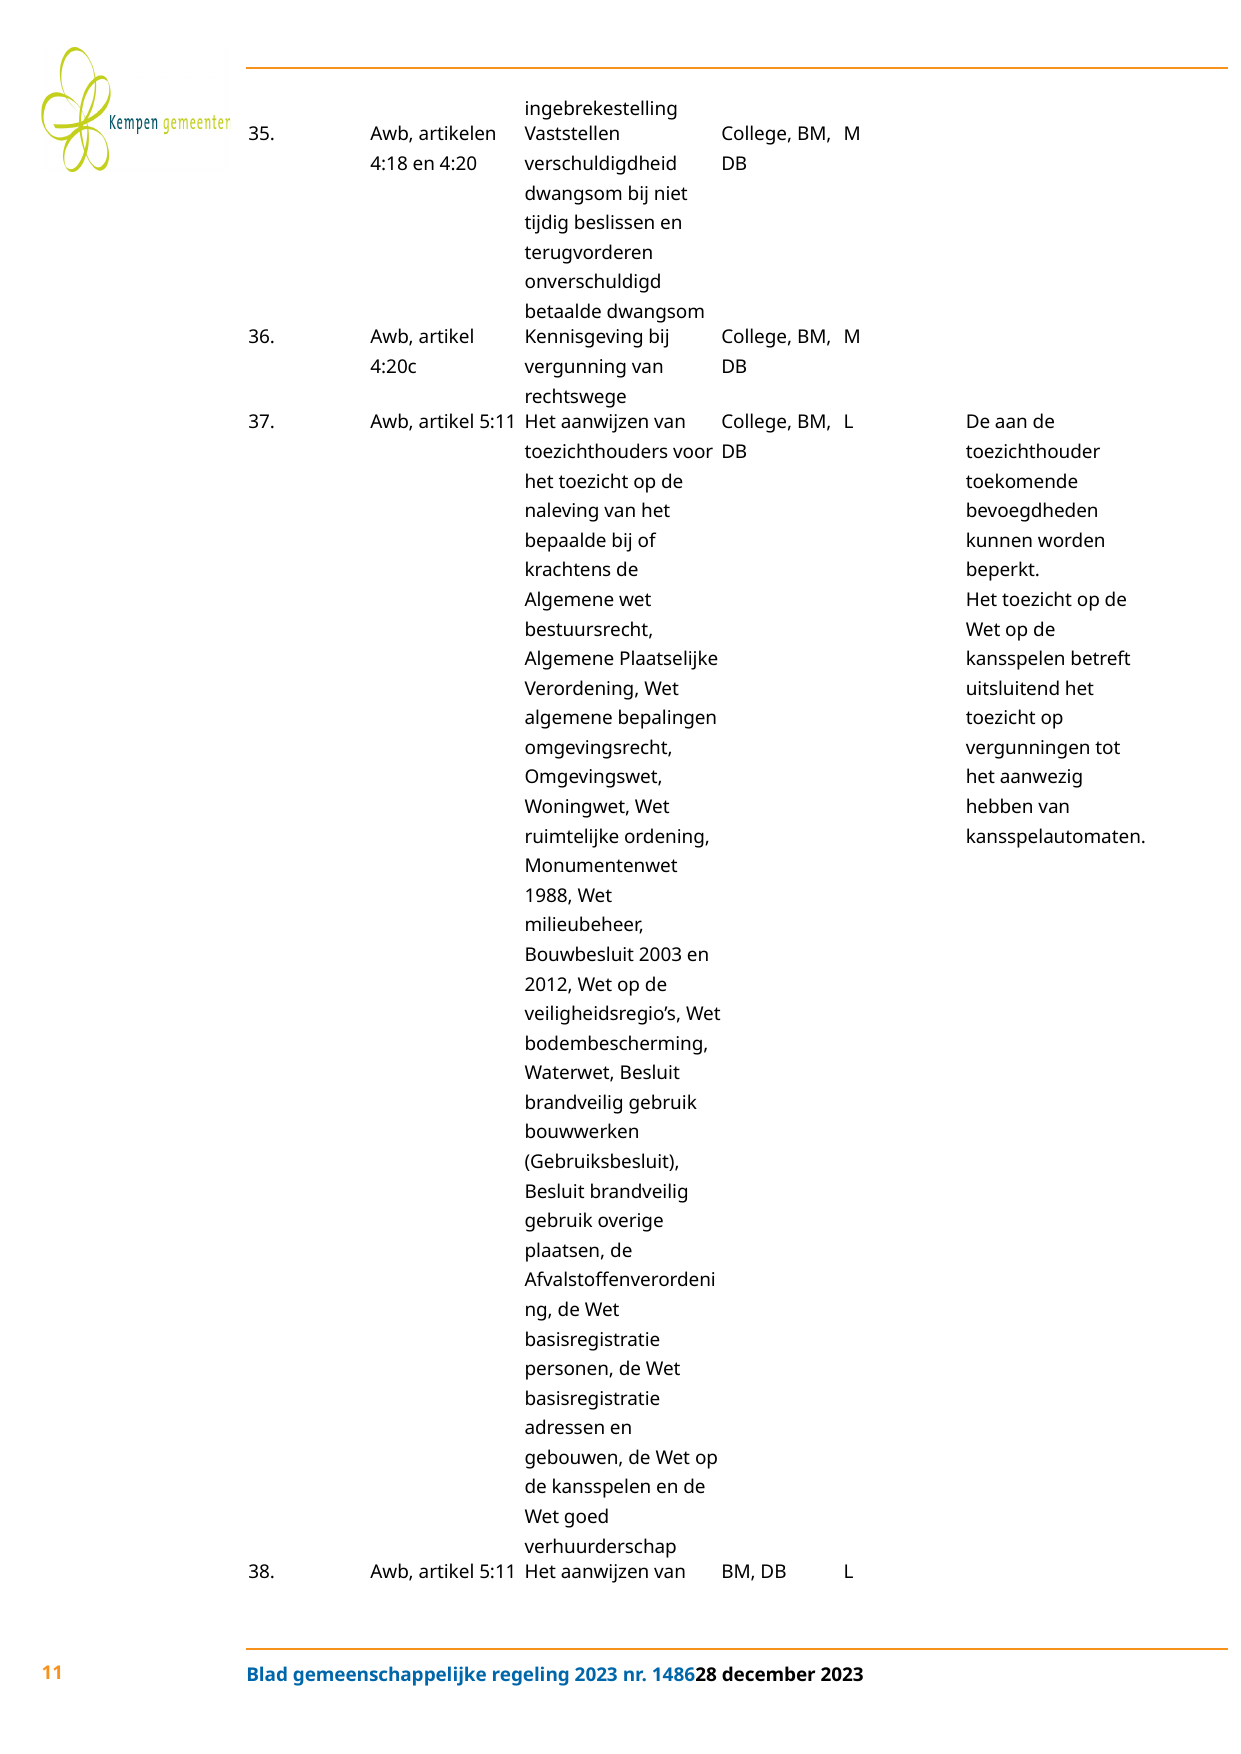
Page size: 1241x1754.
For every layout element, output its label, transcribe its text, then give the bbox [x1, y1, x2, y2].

table_cell College, BM, DB [721, 409, 843, 1558]
table_cell ingebrekestelling [524, 95, 721, 121]
table_cell [370, 95, 524, 121]
table_cell College, BM, DB [721, 121, 843, 324]
table_cell L [843, 1559, 966, 1584]
table_cell 35. [248, 121, 370, 324]
table_cell M [843, 121, 966, 324]
table_cell [966, 1559, 1152, 1584]
table_cell 37. [248, 409, 370, 1558]
table_cell [966, 324, 1152, 409]
table_cell [843, 95, 966, 121]
table_cell [966, 121, 1152, 324]
table_cell Awb, artikelen 4:18 en 4:20 [370, 121, 524, 324]
table_cell Awb, artikel 5:11 [370, 1559, 524, 1584]
table_cell BM, DB [721, 1559, 843, 1584]
table_cell Vaststellen verschuldigdheid dwangsom bij niet tijdig beslissen en terugvorderen onverschuldigd betaalde dwangsom [524, 121, 721, 324]
table_cell Awb, artikel 5:11 [370, 409, 524, 1558]
table_cell Awb, artikel 4:20c [370, 324, 524, 409]
table_cell 36. [248, 324, 370, 409]
table_cell Kennisgeving bij vergunning van rechtswege [524, 324, 721, 409]
table_cell 38. [248, 1559, 370, 1584]
table_cell L [843, 409, 966, 1558]
table_cell College, BM, DB [721, 324, 843, 409]
table_cell M [843, 324, 966, 409]
picture [41, 47, 231, 172]
table_cell De aan de toezichthouder toekomende bevoegdheden kunnen worden beperkt. Het toezicht op de Wet op de kansspelen betreft uitsluitend het toezicht op vergunningen tot het aanwezig hebben van kansspelautomaten. [966, 409, 1152, 1558]
table_cell [966, 95, 1152, 121]
table_cell [721, 95, 843, 121]
table_cell Het aanwijzen van [524, 1559, 721, 1584]
table_cell [248, 95, 370, 121]
table_cell Het aanwijzen van toezichthouders voor het toezicht op de naleving van het bepaalde bij of krachtens de Algemene wet bestuursrecht, Algemene Plaatselijke Verordening, Wet algemene bepalingen omgevingsrecht, Omgevingswet, Woningwet, Wet ruimtelijke ordening, Monumentenwet 1988, Wet milieubeheer, Bouwbesluit 2003 en 2012, Wet op de veiligheidsregio’s, Wet bodembescherming, Waterwet, Besluit brandveilig gebruik bouwwerken (Gebruiksbesluit), Besluit brandveilig gebruik overige plaatsen, de Afvalstoffenverordening, de Wet basisregistratie personen, de Wet basisregistratie adressen en gebouwen, de Wet op de kansspelen en de Wet goed verhuurderschap [524, 409, 721, 1558]
